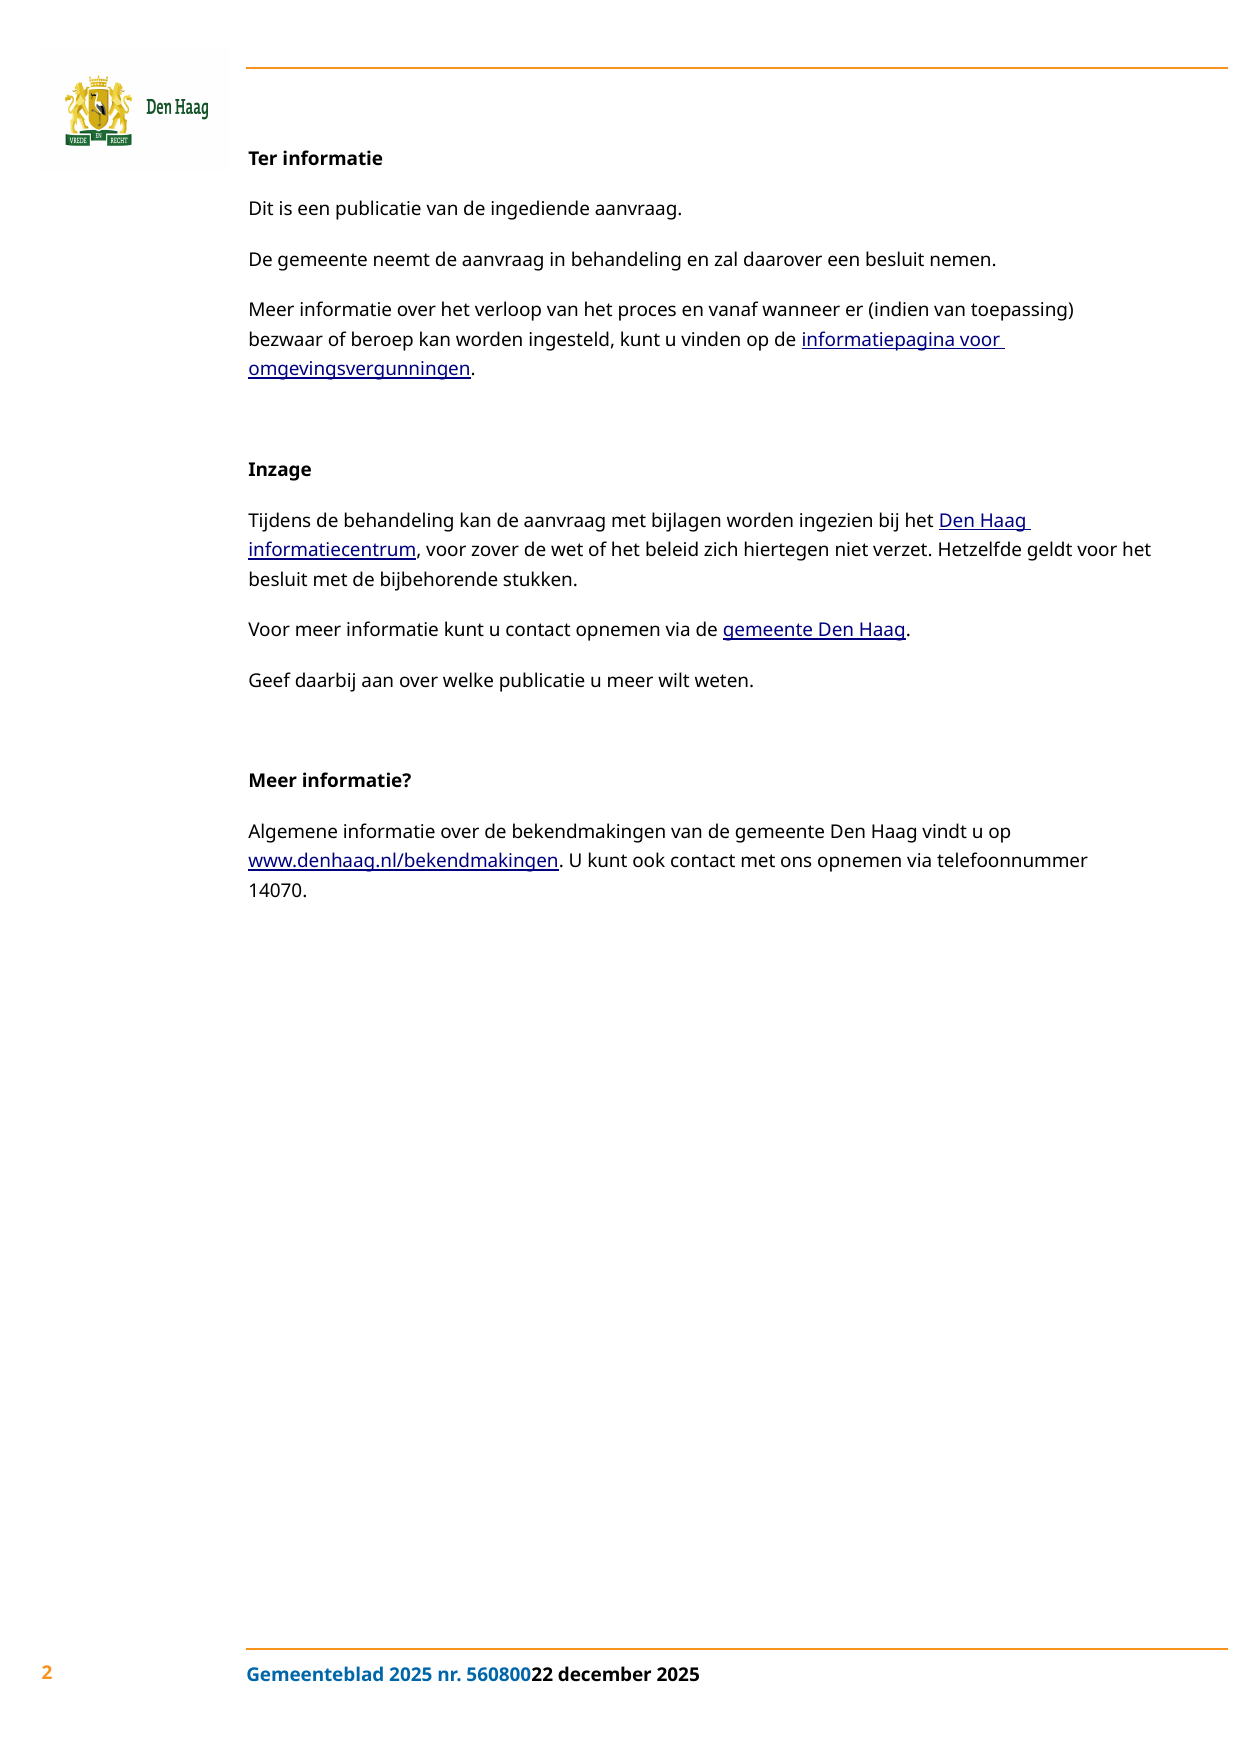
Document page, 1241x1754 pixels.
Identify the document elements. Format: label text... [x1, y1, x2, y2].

text Meer informatie over het verloop van het proces en vanaf wanneer er (indien van toepassing) bezwaar of beroep kan worden ingesteld, kunt u vinden op de informatiepagina voor omgevingsvergunningen. [248, 296, 1152, 381]
text Algemene informatie over de bekendmakingen van de gemeente Den Haag vindt u op www.denhaag.nl/bekendmakingen. U kunt ook contact met ons opnemen via telefoonnummer 14070. [248, 818, 1152, 903]
text Dit is een publicatie van de ingediende aanvraag. [248, 196, 1152, 221]
text De gemeente neemt de aanvraag in behandeling en zal daarover een besluit nemen. [248, 246, 1152, 272]
text Meer informatie? [248, 768, 1152, 793]
text Geef daarbij aan over welke publicatie u meer wilt weten. [248, 667, 1152, 693]
picture [41, 47, 231, 172]
text Tijdens de behandeling kan de aanvraag met bijlagen worden ingezien bij het Den Haag informatiecentrum, voor zover de wet of het beleid zich hiertegen niet verzet. Hetzelfde geldt voor het besluit met de bijbehorende stukken. [248, 507, 1152, 592]
text Voor meer informatie kunt u contact opnemen via de gemeente Den Haag. [248, 616, 1152, 642]
text Ter informatie [248, 145, 1152, 171]
text Inzage [248, 456, 1152, 482]
